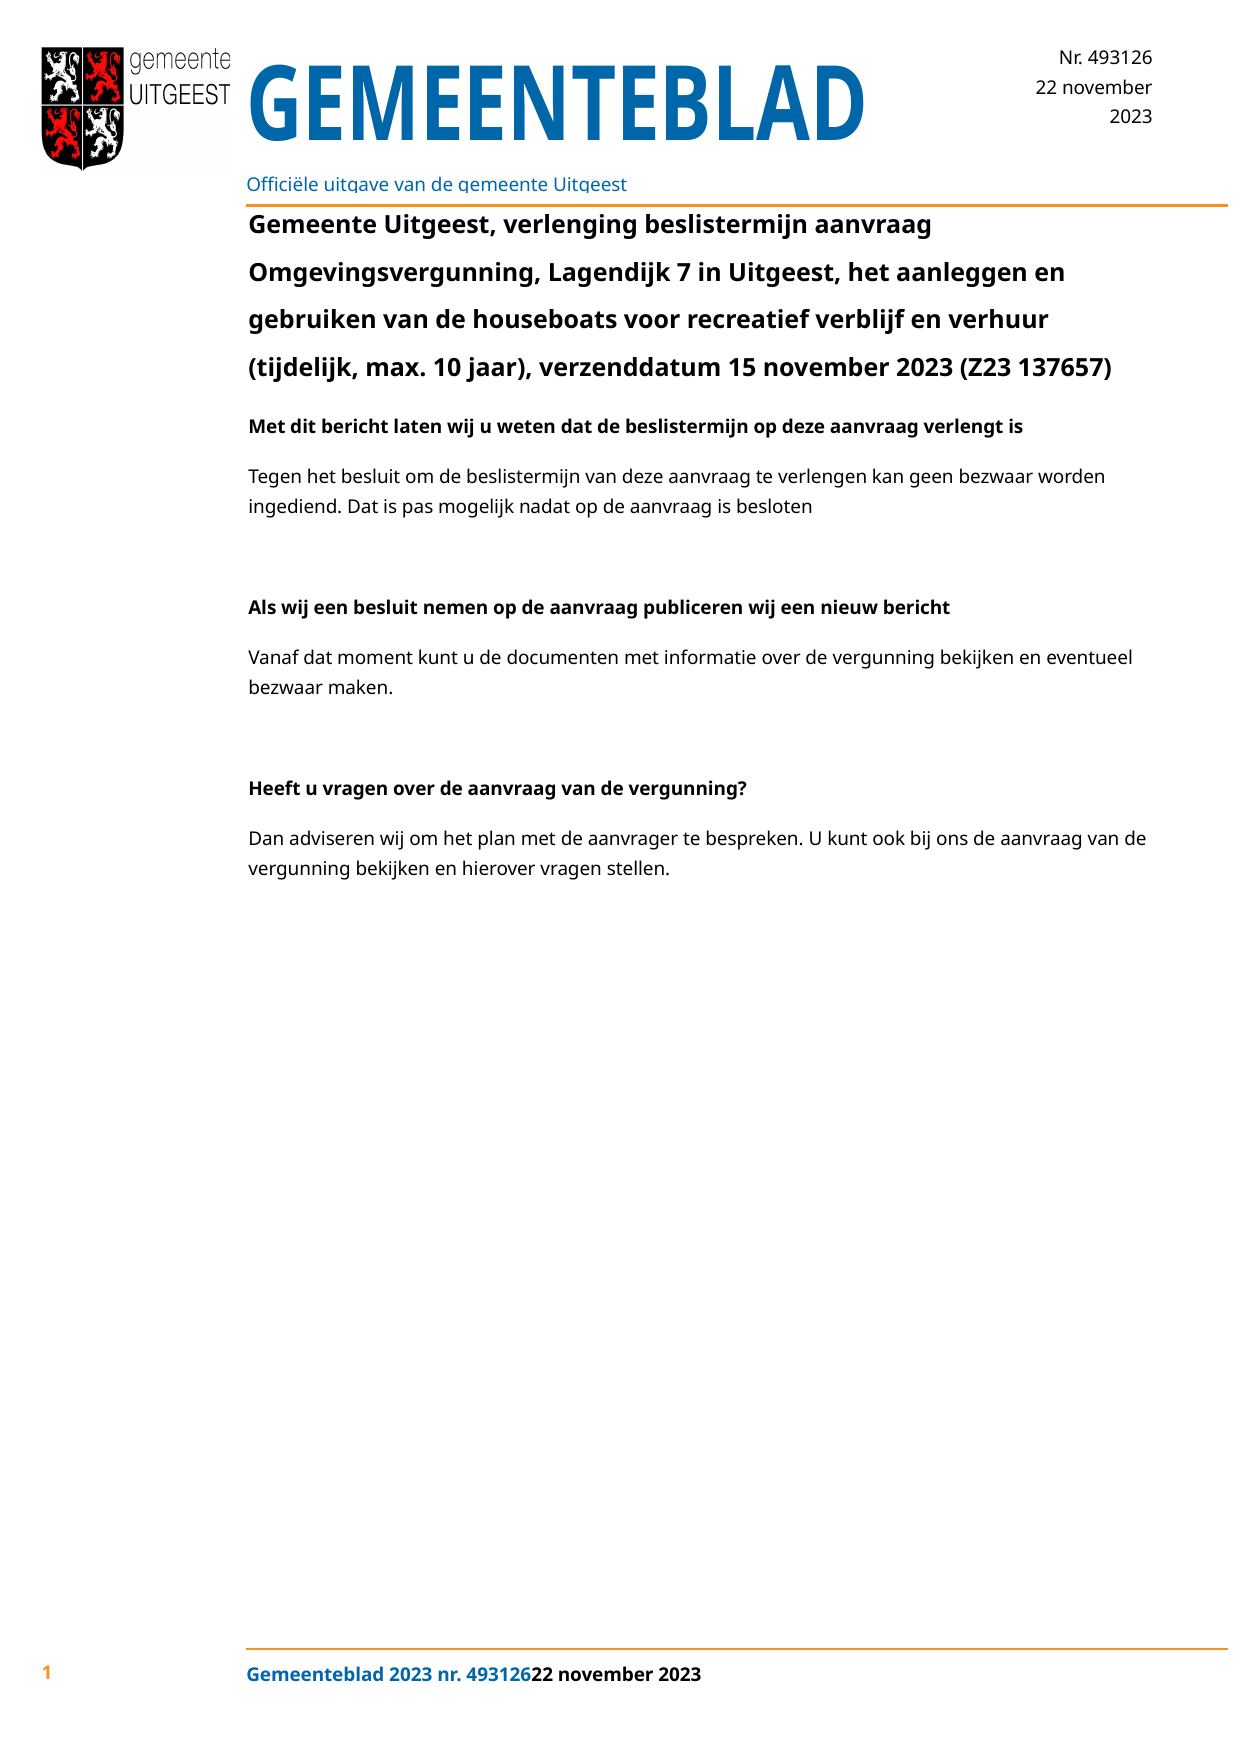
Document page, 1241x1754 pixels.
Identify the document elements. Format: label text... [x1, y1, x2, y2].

text Tegen het besluit om de beslistermijn van deze aanvraag te verlengen kan geen bezwaar worden ingediend. Dat is pas mogelijk nadat op de aanvraag is besloten [248, 463, 1152, 519]
text Met dit bericht laten wij u weten dat de beslistermijn op deze aanvraag verlengt is [248, 413, 1152, 439]
text Als wij een besluit nemen op de aanvraag publiceren wij een nieuw bericht [248, 594, 1152, 620]
picture [41, 47, 231, 172]
text Gemeente Uitgeest, verlenging beslistermijn aanvraag Omgevingsvergunning, Lagendijk 7 in Uitgeest, het aanleggen en gebruiken van de houseboats voor recreatief verblijf en verhuur (tijdelijk, max. 10 jaar), verzenddatum 15 november 2023 (Z23 137657) [248, 207, 1152, 384]
text Heeft u vragen over de aanvraag van de vergunning? [248, 775, 1152, 801]
text Vanaf dat moment kunt u de documenten met informatie over de vergunning bekijken en eventueel bezwaar maken. [248, 644, 1152, 700]
text Dan adviseren wij om het plan met de aanvrager te bespreken. U kunt ook bij ons de aanvraag van de vergunning bekijken en hierover vragen stellen. [248, 825, 1152, 881]
